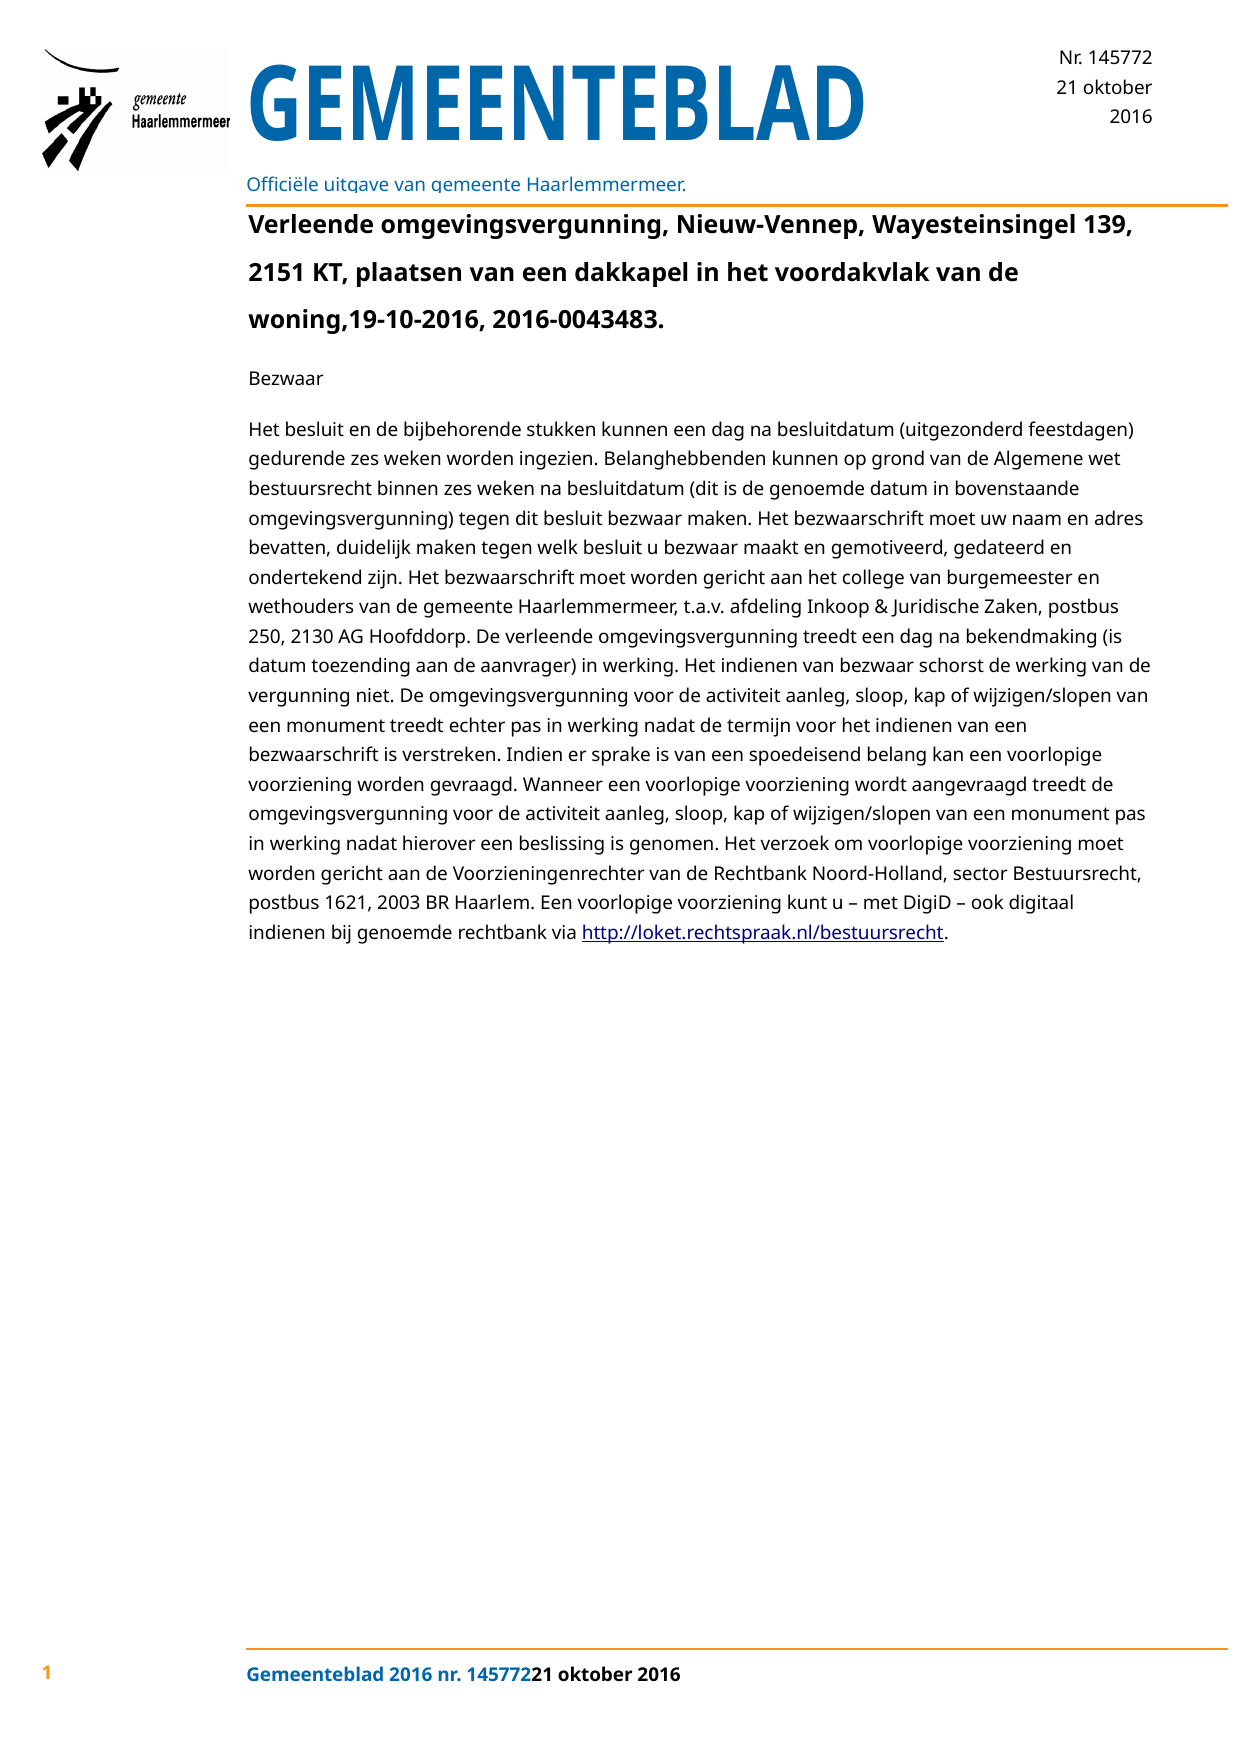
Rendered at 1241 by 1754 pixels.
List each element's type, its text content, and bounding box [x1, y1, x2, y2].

text Verleende omgevingsvergunning, Nieuw-Vennep, Wayesteinsingel 139, 2151 KT, plaatsen van een dakkapel in het voordakvlak van de woning,19-10-2016, 2016-0043483. [248, 207, 1152, 336]
picture [41, 47, 231, 172]
text Bezwaar [248, 366, 1152, 391]
text Het besluit en de bijbehorende stukken kunnen een dag na besluitdatum (uitgezonderd feestdagen) gedurende zes weken worden ingezien. Belanghebbenden kunnen op grond van de Algemene wet bestuursrecht binnen zes weken na besluitdatum (dit is de genoemde datum in bovenstaande omgevingsvergunning) tegen dit besluit bezwaar maken. Het bezwaarschrift moet uw naam en adres bevatten, duidelijk maken tegen welk besluit u bezwaar maakt en gemotiveerd, gedateerd en ondertekend zijn. Het bezwaarschrift moet worden gericht aan het college van burgemeester en wethouders van de gemeente Haarlemmermeer, t.a.v. afdeling Inkoop & Juridische Zaken, postbus 250, 2130 AG Hoofddorp. De verleende omgevingsvergunning treedt een dag na bekendmaking (is datum toezending aan de aanvrager) in werking. Het indienen van bezwaar schorst de werking van de vergunning niet. De omgevingsvergunning voor de activiteit aanleg, sloop, kap of wijzigen/slopen van een monument treedt echter pas in werking nadat de termijn voor het indienen van een bezwaarschrift is verstreken. Indien er sprake is van een spoedeisend belang kan een voorlopige voorziening worden gevraagd. Wanneer een voorlopige voorziening wordt aangevraagd treedt de omgevingsvergunning voor de activiteit aanleg, sloop, kap of wijzigen/slopen van een monument pas in werking nadat hierover een beslissing is genomen. Het verzoek om voorlopige voorziening moet worden gericht aan de Voorzieningenrechter van de Rechtbank Noord-Holland, sector Bestuursrecht, postbus 1621, 2003 BR Haarlem. Een voorlopige voorziening kunt u – met DigiD – ook digitaal indienen bij genoemde rechtbank via http://loket.rechtspraak.nl/bestuursrecht. [248, 416, 1152, 944]
